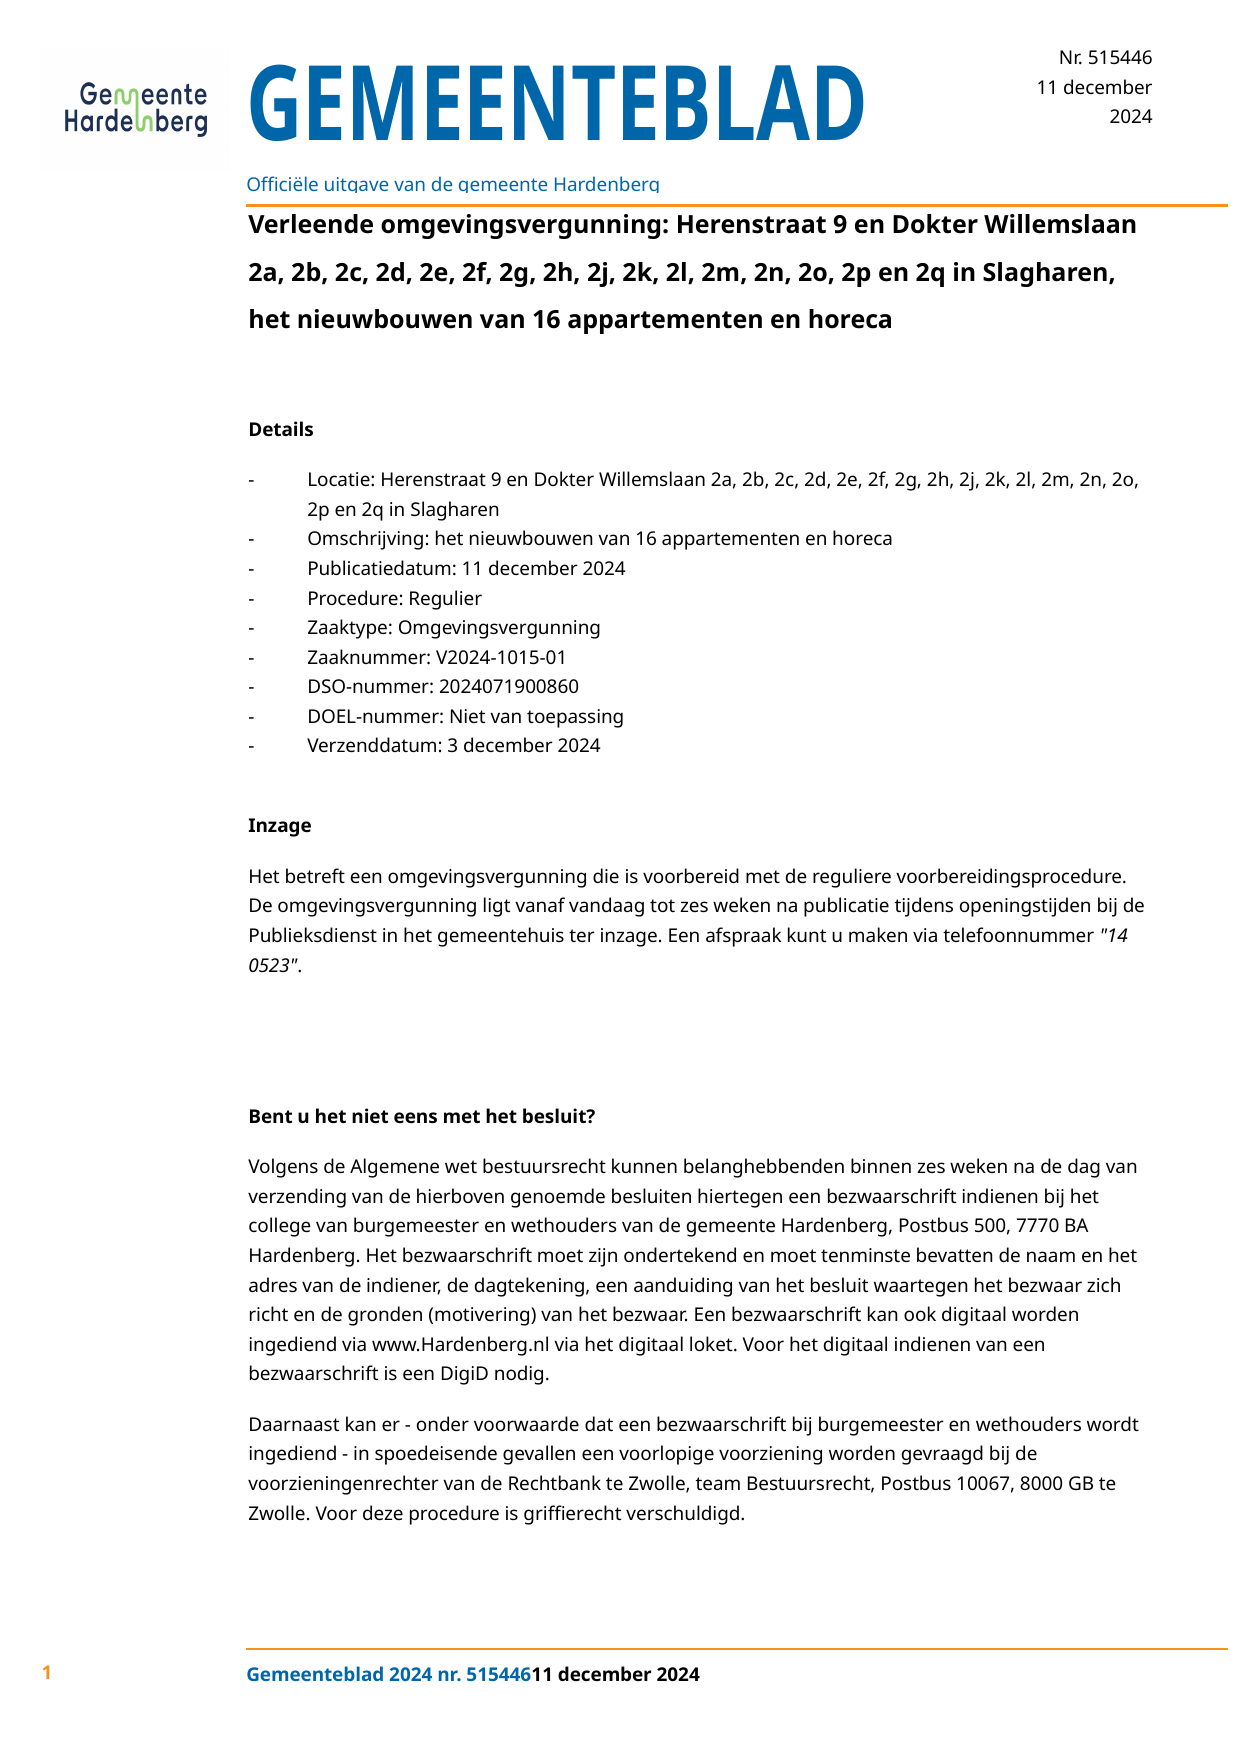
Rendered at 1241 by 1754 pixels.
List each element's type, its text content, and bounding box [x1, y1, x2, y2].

text Het betreft een omgevingsvergunning die is voorbereid met de reguliere voorbereidingsprocedure. De omgevingsvergunning ligt vanaf vandaag tot zes weken na publicatie tijdens openingstijden bij de Publieksdienst in het gemeentehuis ter inzage. Een afspraak kunt u maken via telefoonnummer "14 0523". [248, 863, 1152, 977]
list Omschrijving: het nieuwbouwen van 16 appartementen en horeca [248, 526, 1152, 551]
text Details [248, 416, 1152, 442]
list Locatie: Herenstraat 9 en Dokter Willemslaan 2a, 2b, 2c, 2d, 2e, 2f, 2g, 2h, 2j, 2k, 2l, 2m, 2n, 2o, 2p en 2q in Slagharen [248, 466, 1152, 522]
text Bent u het niet eens met het besluit? [248, 1103, 1152, 1129]
list DSO-nummer: 2024071900860 [248, 673, 1152, 699]
text Volgens de Algemene wet bestuursrecht kunnen belanghebbenden binnen zes weken na de dag van verzending van de hierboven genoemde besluiten hiertegen een bezwaarschrift indienen bij het college van burgemeester en wethouders van de gemeente Hardenberg, Postbus 500, 7770 BA Hardenberg. Het bezwaarschrift moet zijn ondertekend en moet tenminste bevatten de naam en het adres van de indiener, de dagtekening, een aanduiding van het besluit waartegen het bezwaar zich richt en de gronden (motivering) van het bezwaar. Een bezwaarschrift kan ook digitaal worden ingediend via www.Hardenberg.nl via het digitaal loket. Voor het digitaal indienen van een bezwaarschrift is een DigiD nodig. [248, 1153, 1152, 1386]
text Verleende omgevingsvergunning: Herenstraat 9 en Dokter Willemslaan 2a, 2b, 2c, 2d, 2e, 2f, 2g, 2h, 2j, 2k, 2l, 2m, 2n, 2o, 2p en 2q in Slagharen, het nieuwbouwen van 16 appartementen en horeca [248, 207, 1152, 336]
list Publicatiedatum: 11 december 2024 [248, 555, 1152, 581]
list Zaaknummer: V2024-1015-01 [248, 644, 1152, 669]
list Procedure: Regulier [248, 585, 1152, 610]
picture [41, 47, 231, 172]
list DOEL-nummer: Niet van toepassing [248, 703, 1152, 729]
text Daarnaast kan er - onder voorwaarde dat een bezwaarschrift bij burgemeester en wethouders wordt ingediend - in spoedeisende gevallen een voorlopige voorziening worden gevraagd bij de voorzieningenrechter van de Rechtbank te Zwolle, team Bestuursrecht, Postbus 10067, 8000 GB te Zwolle. Voor deze procedure is griffierecht verschuldigd. [248, 1411, 1152, 1525]
list Zaaktype: Omgevingsvergunning [248, 614, 1152, 640]
text Inzage [248, 813, 1152, 838]
list Verzenddatum: 3 december 2024 [248, 733, 1152, 758]
